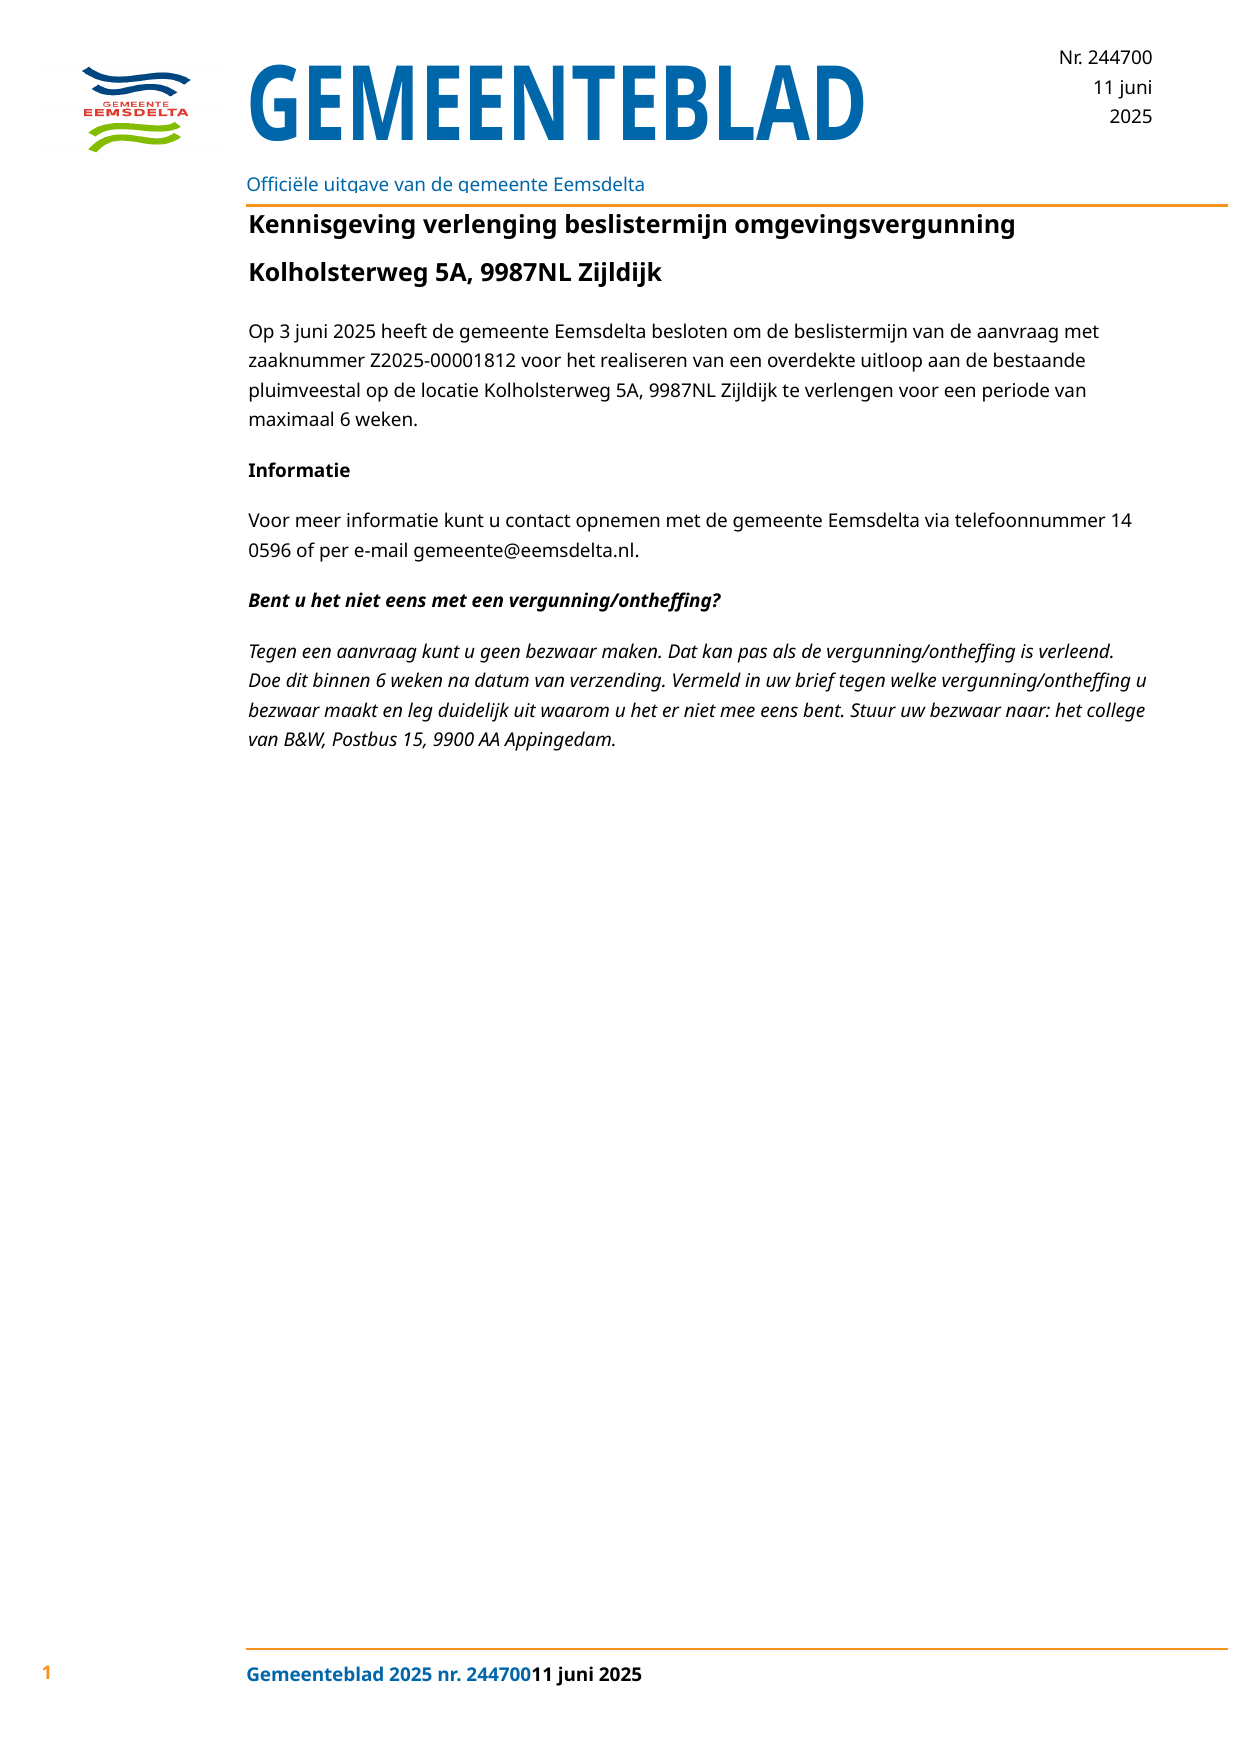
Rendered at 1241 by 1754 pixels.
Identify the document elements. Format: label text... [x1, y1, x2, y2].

text Bent u het niet eens met een vergunning/ontheffing? [248, 587, 1152, 613]
text Informatie [248, 457, 1152, 483]
picture [41, 47, 231, 172]
text Tegen een aanvraag kunt u geen bezwaar maken. Dat kan pas als de vergunning/ontheffing is verleend. Doe dit binnen 6 weken na datum van verzending. Vermeld in uw brief tegen welke vergunning/ontheffing u bezwaar maakt en leg duidelijk uit waarom u het er niet mee eens bent. Stuur uw bezwaar naar: het college van B&W, Postbus 15, 9900 AA Appingedam. [248, 638, 1152, 752]
text Op 3 juni 2025 heeft de gemeente Eemsdelta besloten om de beslistermijn van de aanvraag met zaaknummer Z2025-00001812 voor het realiseren van een overdekte uitloop aan de bestaande pluimveestal op de locatie Kolholsterweg 5A, 9987NL Zijldijk te verlengen voor een periode van maximaal 6 weken. [248, 318, 1152, 432]
text Voor meer informatie kunt u contact opnemen met de gemeente Eemsdelta via telefoonnummer 14 0596 of per e-mail gemeente@eemsdelta.nl. [248, 507, 1152, 563]
text Kennisgeving verlenging beslistermijn omgevingsvergunning Kolholsterweg 5A, 9987NL Zijldijk [248, 207, 1152, 288]
